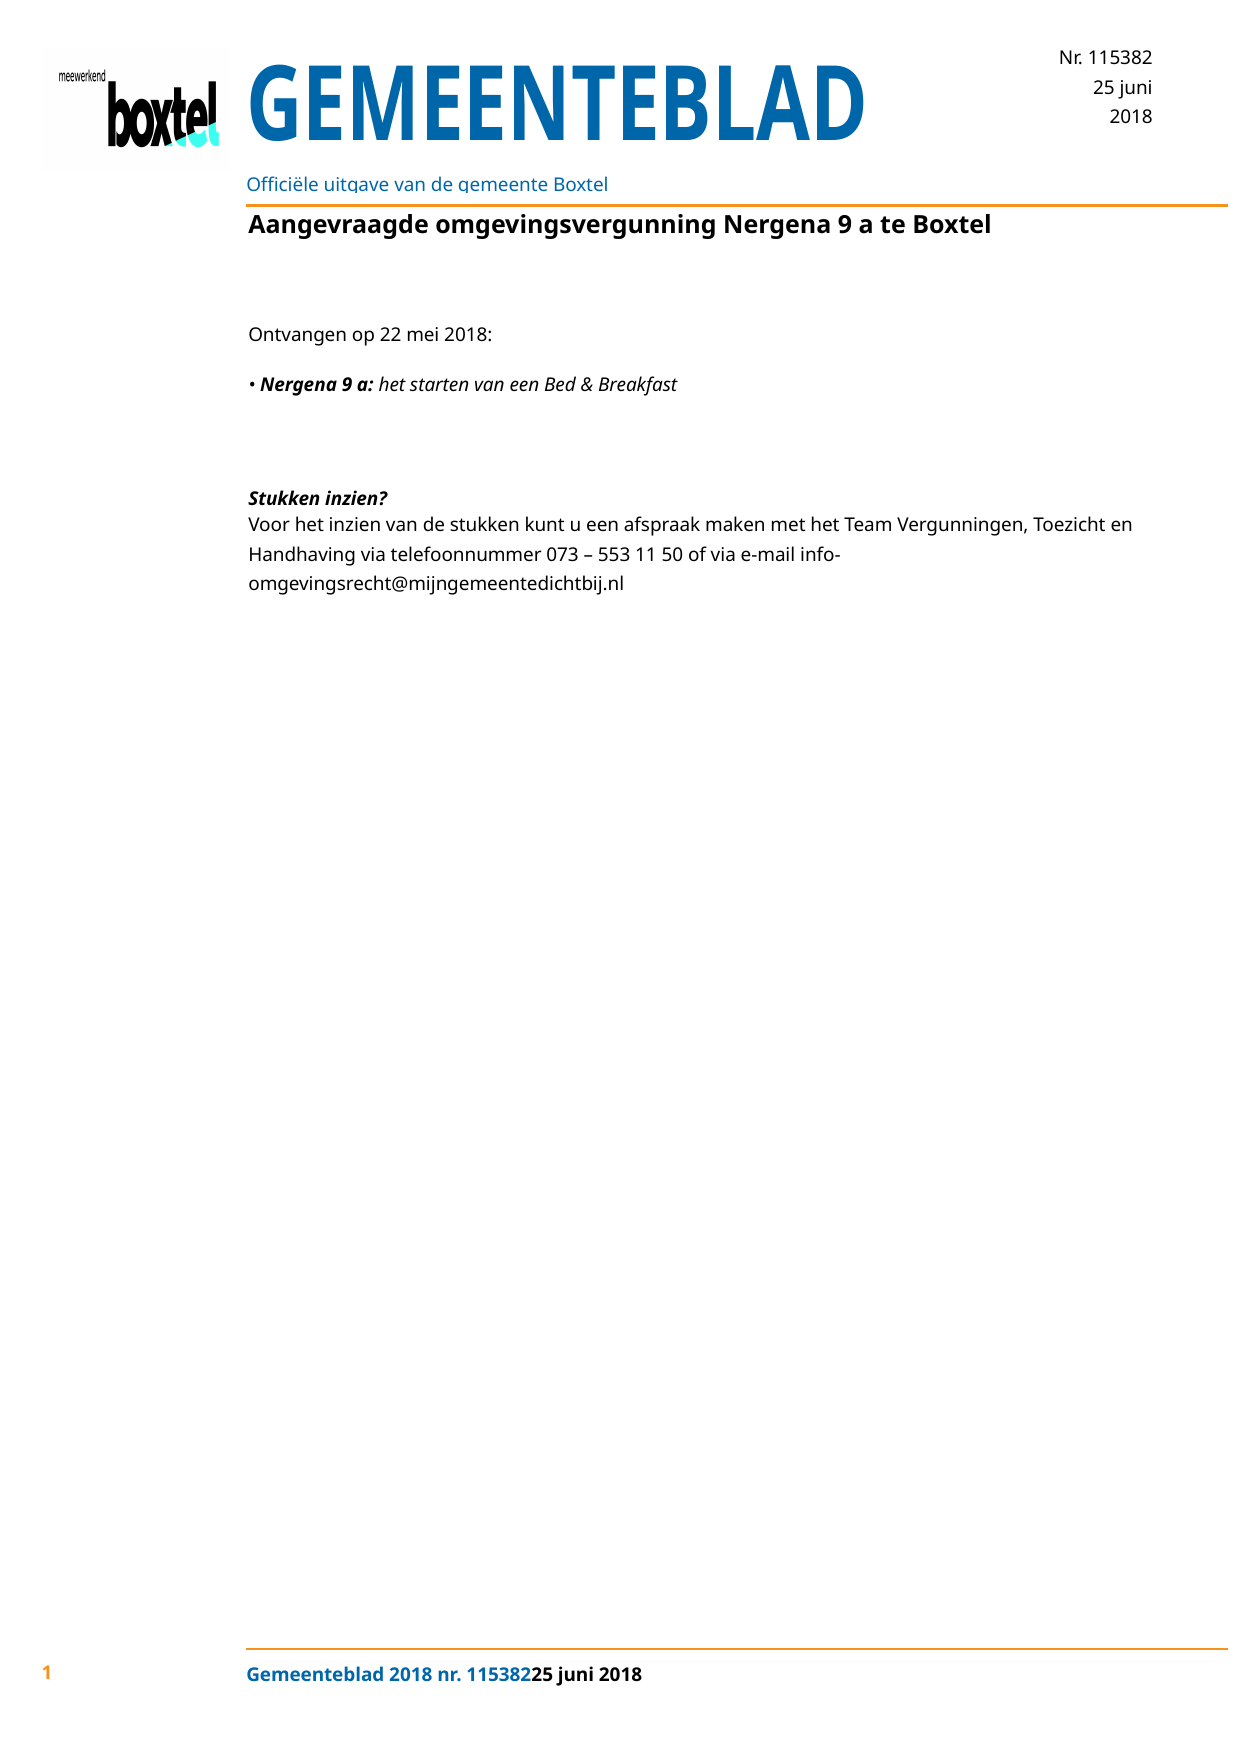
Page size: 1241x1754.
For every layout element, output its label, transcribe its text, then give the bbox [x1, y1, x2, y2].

text Voor het inzien van de stukken kunt u een afspraak maken met het Team Vergunningen, Toezicht en Handhaving via telefoonnummer 073 – 553 11 50 of via e-mail info-omgevingsrecht@mijngemeentedichtbij.nl [248, 511, 1152, 596]
text Aangevraagde omgevingsvergunning Nergena 9 a te Boxtel [248, 207, 1152, 241]
text Stukken inzien? [248, 486, 1152, 511]
text • Nergena 9 a: het starten van een Bed & Breakfast [248, 371, 1152, 397]
picture [41, 47, 231, 172]
text Ontvangen op 22 mei 2018: [248, 321, 1152, 346]
